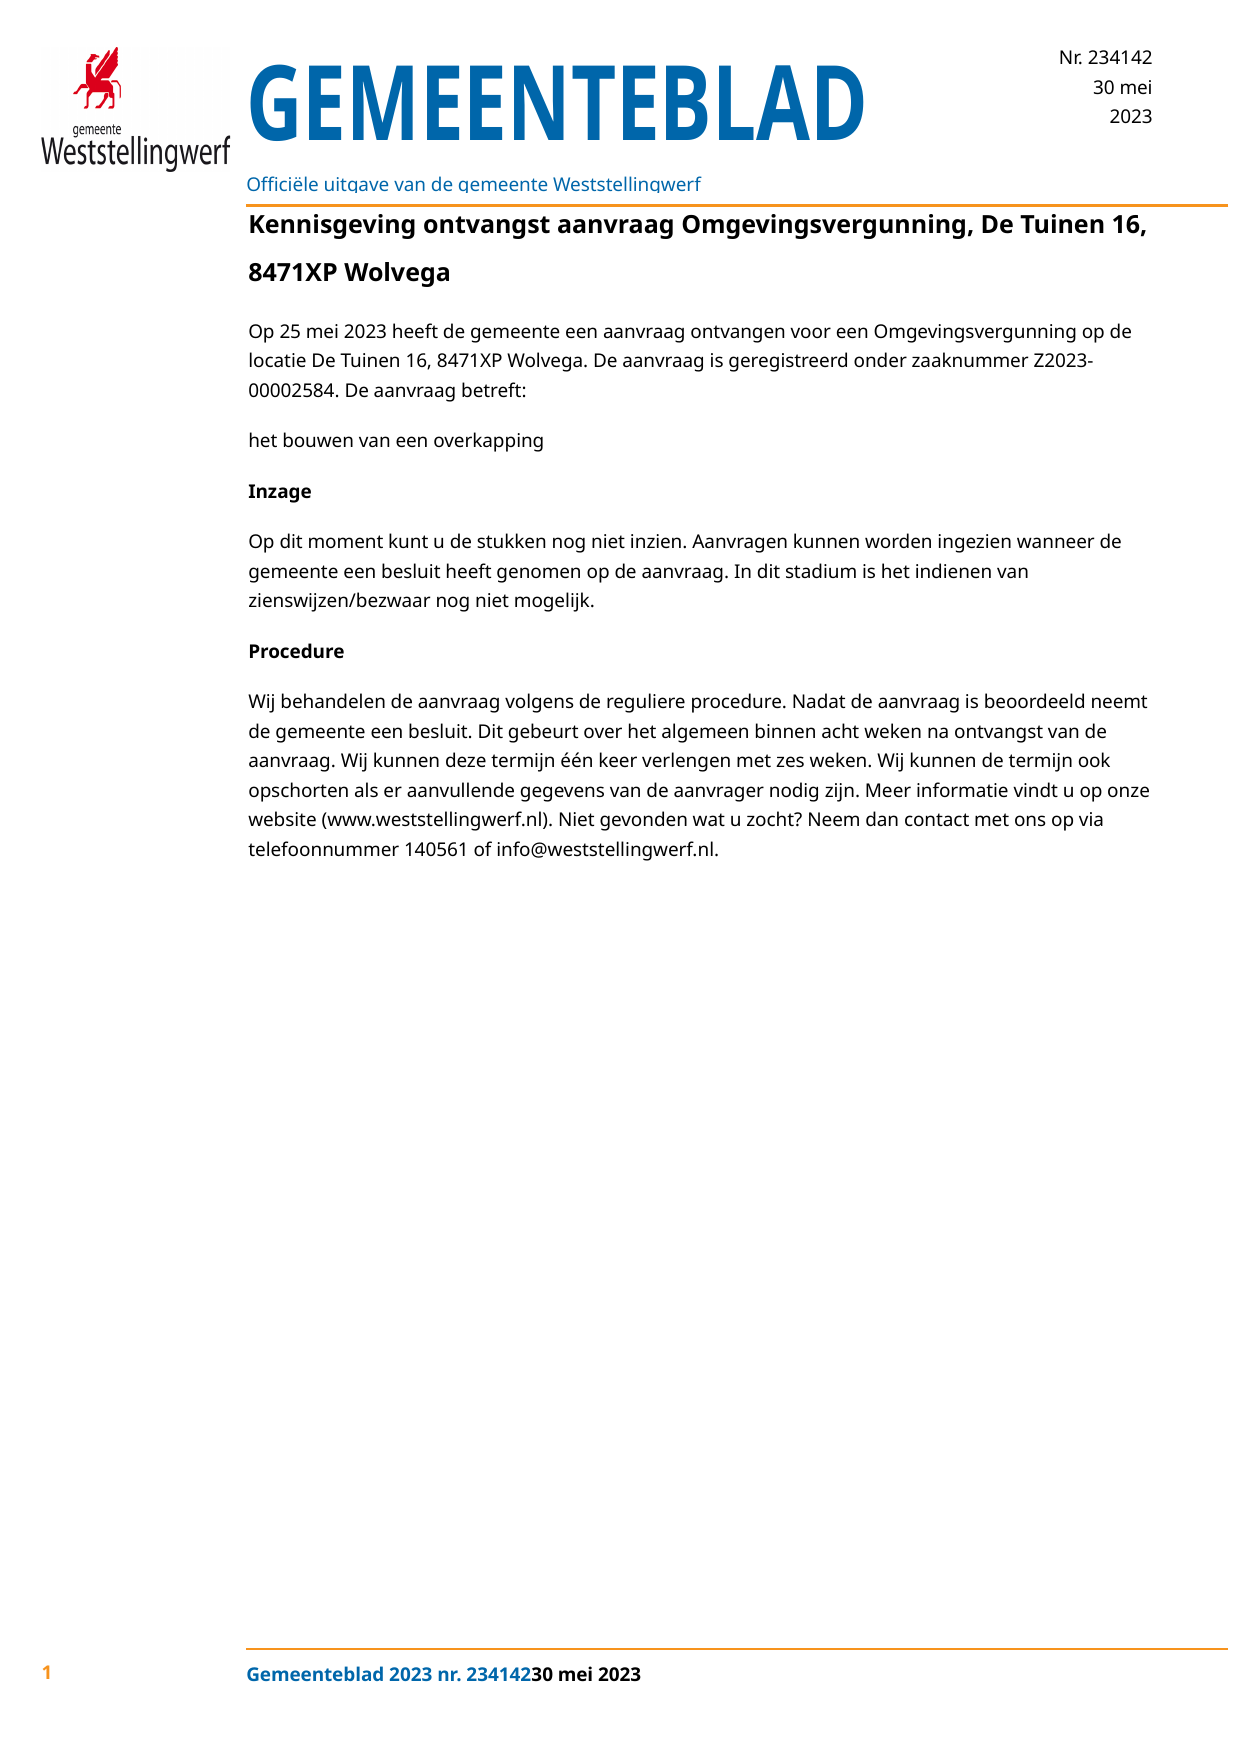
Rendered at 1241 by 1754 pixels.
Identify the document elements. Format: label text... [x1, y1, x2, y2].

text Wij behandelen de aanvraag volgens de reguliere procedure. Nadat de aanvraag is beoordeeld neemt de gemeente een besluit. Dit gebeurt over het algemeen binnen acht weken na ontvangst van de aanvraag. Wij kunnen deze termijn één keer verlengen met zes weken. Wij kunnen de termijn ook opschorten als er aanvullende gegevens van de aanvrager nodig zijn. Meer informatie vindt u op onze website (www.weststellingwerf.nl). Niet gevonden wat u zocht? Neem dan contact met ons op via telefoonnummer 140561 of info@weststellingwerf.nl. [248, 688, 1152, 862]
text Kennisgeving ontvangst aanvraag Omgevingsvergunning, De Tuinen 16, 8471XP Wolvega [248, 207, 1152, 288]
text Procedure [248, 638, 1152, 664]
text het bouwen van een overkapping [248, 427, 1152, 453]
text Op 25 mei 2023 heeft de gemeente een aanvraag ontvangen voor een Omgevingsvergunning op de locatie De Tuinen 16, 8471XP Wolvega. De aanvraag is geregistreerd onder zaaknummer Z2023-00002584. De aanvraag betreft: [248, 318, 1152, 403]
text Op dit moment kunt u de stukken nog niet inzien. Aanvragen kunnen worden ingezien wanneer de gemeente een besluit heeft genomen op de aanvraag. In dit stadium is het indienen van zienswijzen/bezwaar nog niet mogelijk. [248, 528, 1152, 613]
text Inzage [248, 478, 1152, 504]
picture [41, 47, 231, 172]
